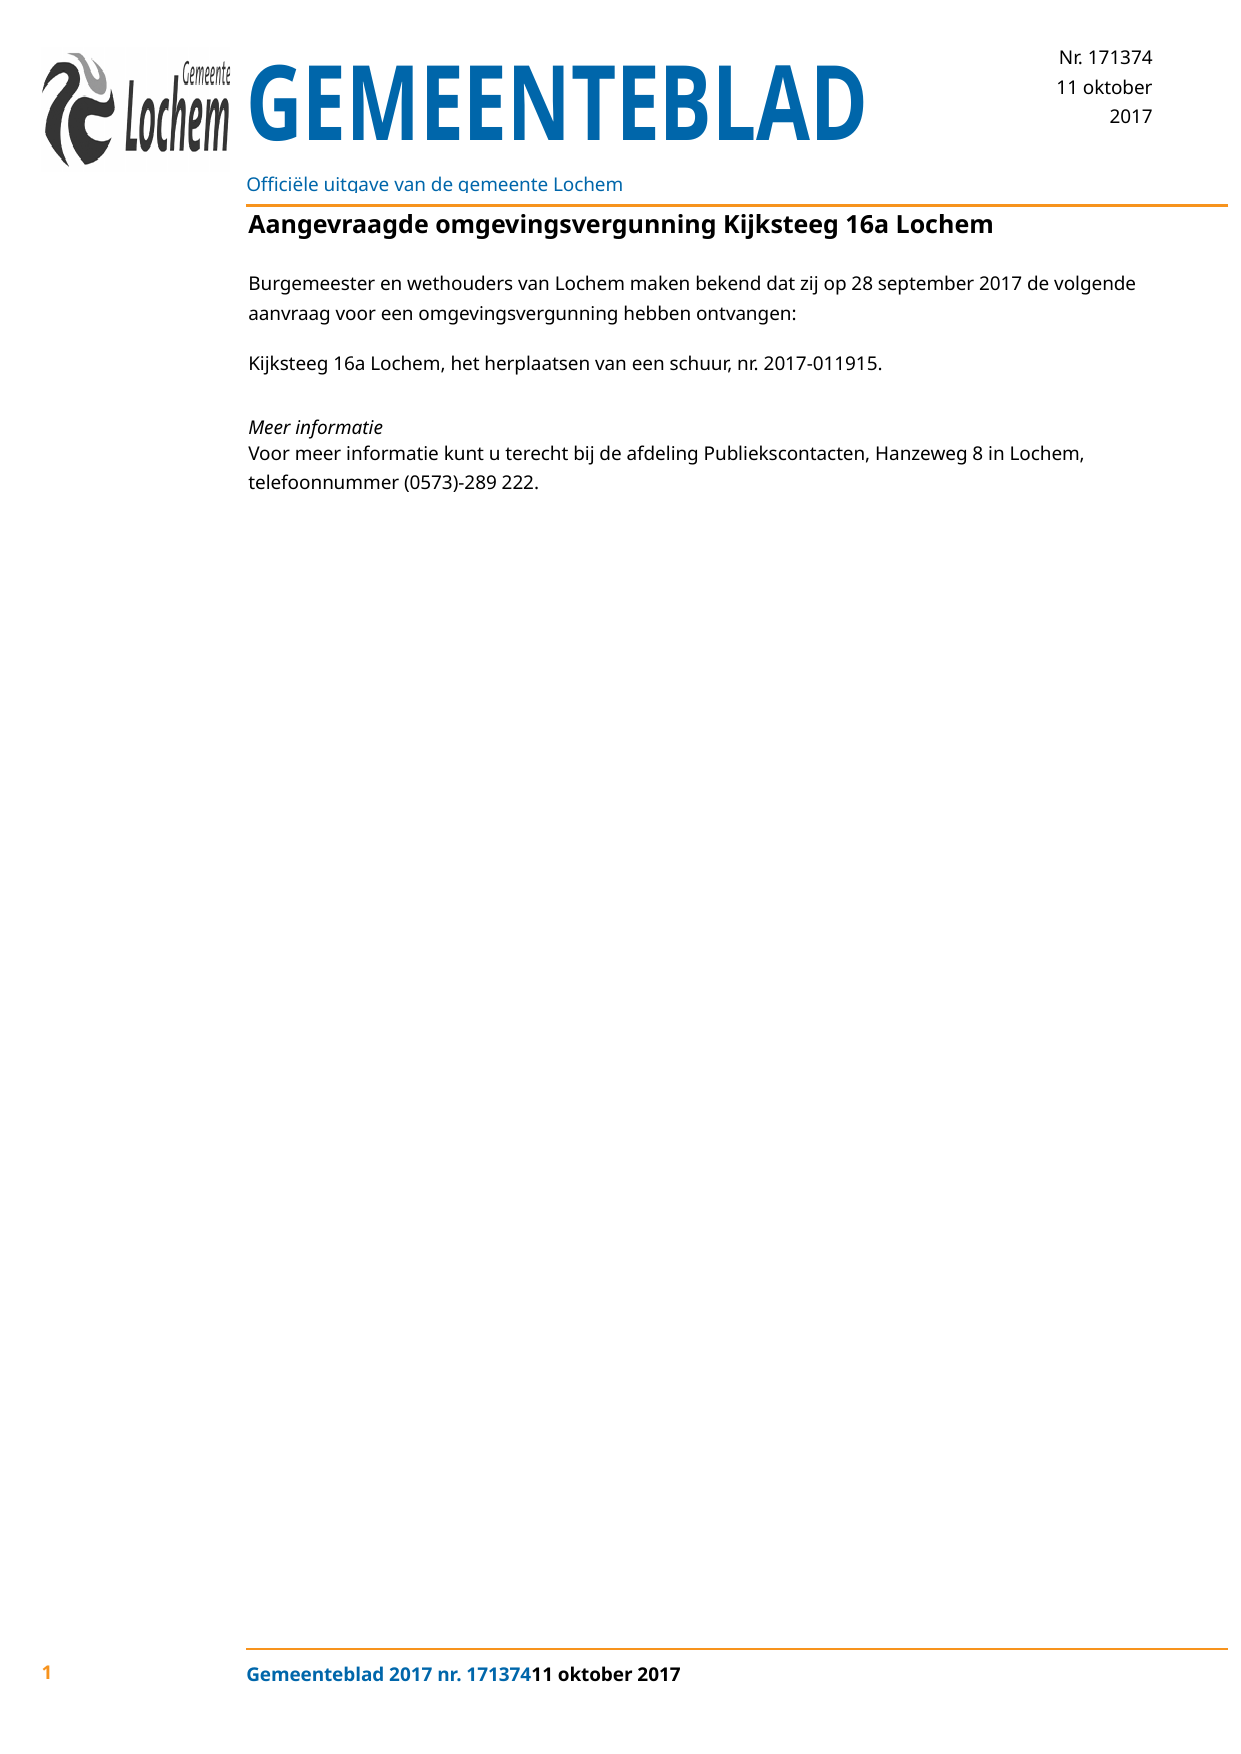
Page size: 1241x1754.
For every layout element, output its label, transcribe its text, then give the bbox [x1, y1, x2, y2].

text Burgemeester en wethouders van Lochem maken bekend dat zij op 28 september 2017 de volgende aanvraag voor een omgevingsvergunning hebben ontvangen: [248, 270, 1152, 326]
text Voor meer informatie kunt u terecht bij de afdeling Publiekscontacten, Hanzeweg 8 in Lochem, telefoonnummer (0573)-289 222. [248, 440, 1152, 495]
text Aangevraagde omgevingsvergunning Kijksteeg 16a Lochem [248, 207, 1152, 241]
text Meer informatie [248, 414, 1152, 440]
picture [41, 47, 231, 172]
text Kijksteeg 16a Lochem, het herplaatsen van een schuur, nr. 2017-011915. [248, 350, 1152, 376]
